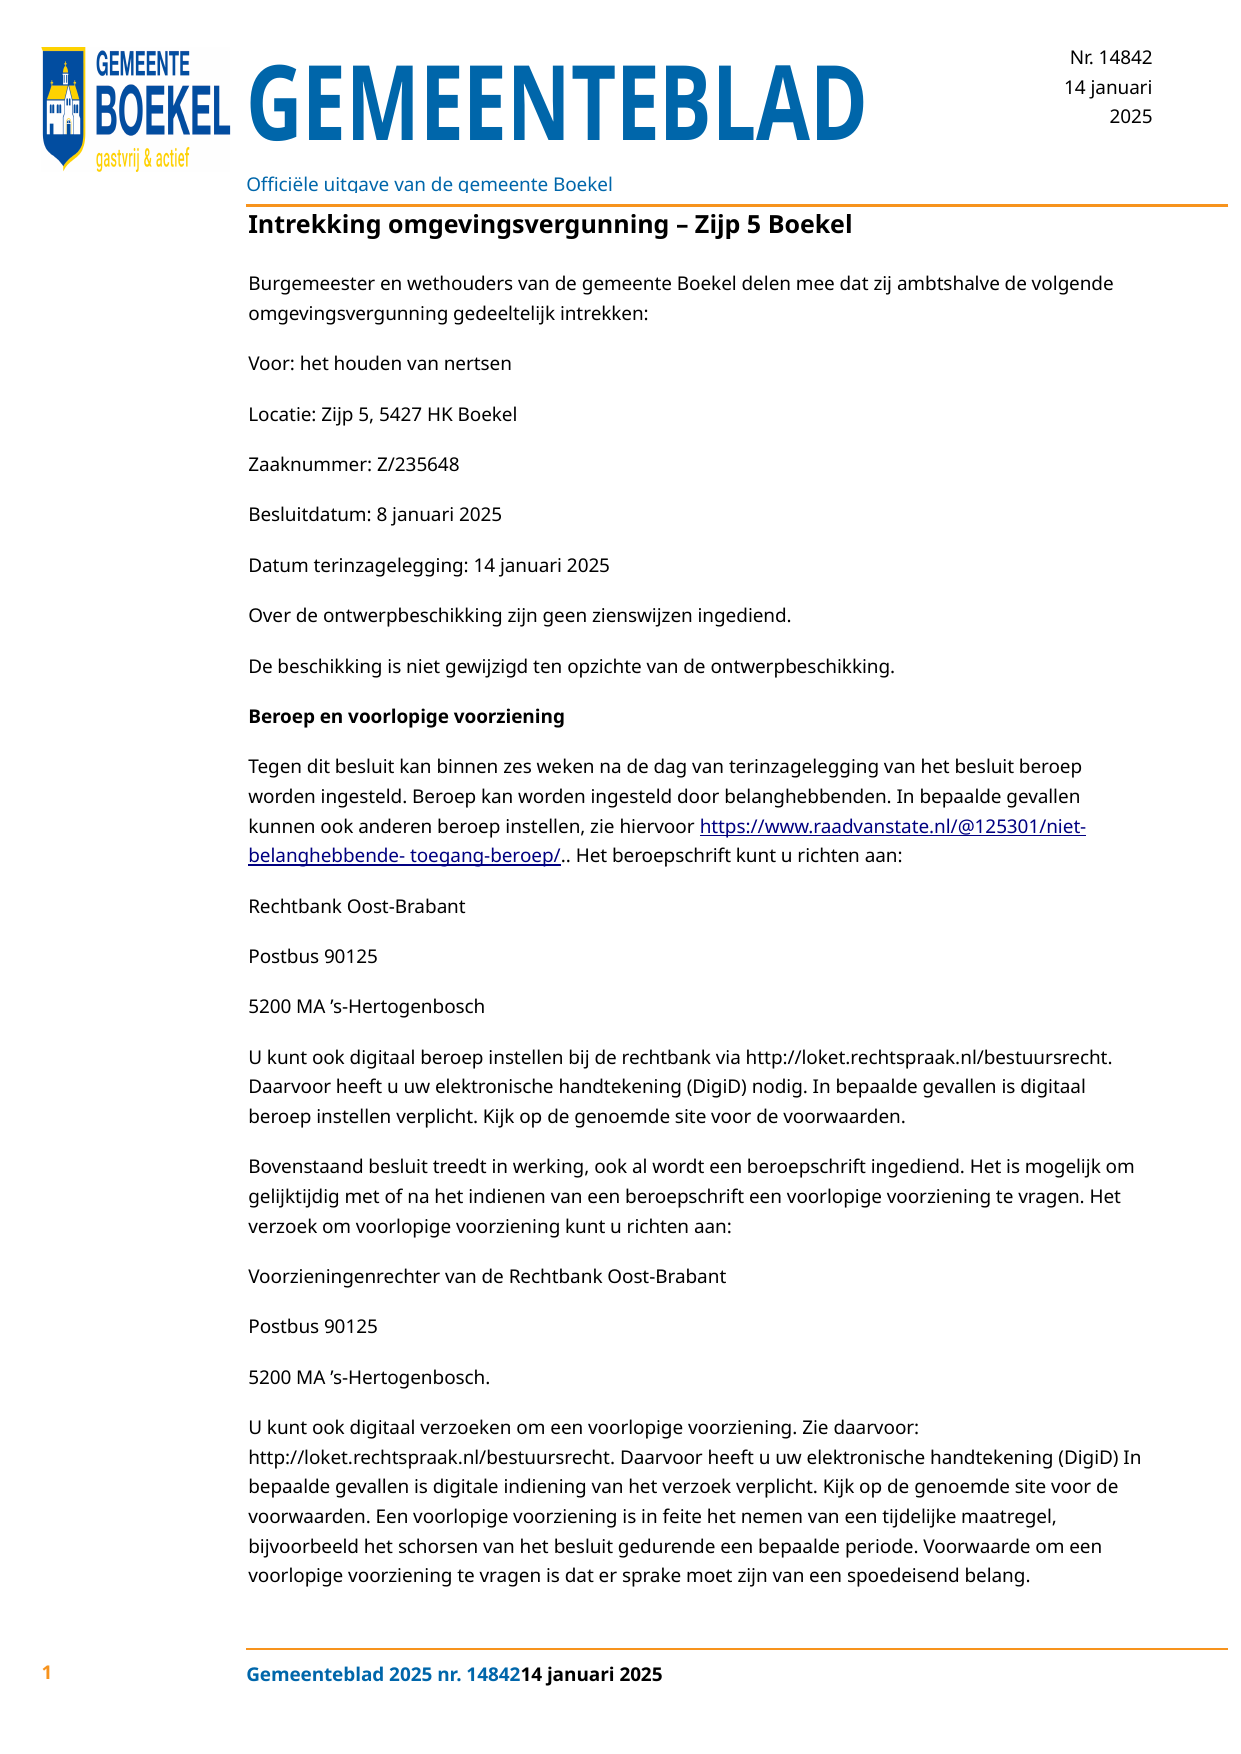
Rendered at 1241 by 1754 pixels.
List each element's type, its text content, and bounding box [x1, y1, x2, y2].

text Bovenstaand besluit treedt in werking, ook al wordt een beroepschrift ingediend. Het is mogelijk om gelijktijdig met of na het indienen van een beroepschrift een voorlopige voorziening te vragen. Het verzoek om voorlopige voorziening kunt u richten aan: [248, 1154, 1152, 1238]
text Postbus 90125 [248, 1314, 1152, 1339]
text Rechtbank Oost-Brabant [248, 893, 1152, 918]
text Burgemeester en wethouders van de gemeente Boekel delen mee dat zij ambtshalve de volgende omgevingsvergunning gedeeltelijk intrekken: [248, 270, 1152, 326]
text Datum terinzagelegging: 14 januari 2025 [248, 552, 1152, 578]
text Voorzieningenrechter van de Rechtbank Oost-Brabant [248, 1263, 1152, 1289]
text U kunt ook digitaal verzoeken om een voorlopige voorziening. Zie daarvoor: http://loket.rechtspraak.nl/bestuursrecht. Daarvoor heeft u uw elektronische handtekening (DigiD) In bepaalde gevallen is digitale indiening van het verzoek verplicht. Kijk op de genoemde site voor de voorwaarden. Een voorlopige voorziening is in feite het nemen van een tijdelijke maatregel, bijvoorbeeld het schorsen van het besluit gedurende een bepaalde periode. Voorwaarde om een voorlopige voorziening te vragen is dat er sprake moet zijn van een spoedeisend belang. [248, 1414, 1152, 1588]
text Over de ontwerpbeschikking zijn geen zienswijzen ingediend. [248, 602, 1152, 628]
picture [41, 47, 231, 172]
text Voor: het houden van nertsen [248, 350, 1152, 376]
text De beschikking is niet gewijzigd ten opzichte van de ontwerpbeschikking. [248, 653, 1152, 678]
text U kunt ook digitaal beroep instellen bij de rechtbank via http://loket.rechtspraak.nl/bestuursrecht. Daarvoor heeft u uw elektronische handtekening (DigiD) nodig. In bepaalde gevallen is digitaal beroep instellen verplicht. Kijk op de genoemde site voor de voorwaarden. [248, 1044, 1152, 1129]
text Intrekking omgevingsvergunning – Zijp 5 Boekel [248, 207, 1152, 241]
text 5200 MA ’s-Hertogenbosch. [248, 1364, 1152, 1390]
text Locatie: Zijp 5, 5427 HK Boekel [248, 401, 1152, 426]
text Beroep en voorlopige voorziening [248, 703, 1152, 729]
text Postbus 90125 [248, 943, 1152, 969]
text Zaaknummer: Z/235648 [248, 451, 1152, 477]
text Besluitdatum: 8 januari 2025 [248, 502, 1152, 527]
text 5200 MA ’s-Hertogenbosch [248, 994, 1152, 1019]
text Tegen dit besluit kan binnen zes weken na de dag van terinzagelegging van het besluit beroep worden ingesteld. Beroep kan worden ingesteld door belanghebbenden. In bepaalde gevallen kunnen ook anderen beroep instellen, zie hiervoor https://www.raadvanstate.nl/@125301/niet-belanghebbende- toegang-beroep/.. Het beroepschrift kunt u richten aan: [248, 754, 1152, 868]
